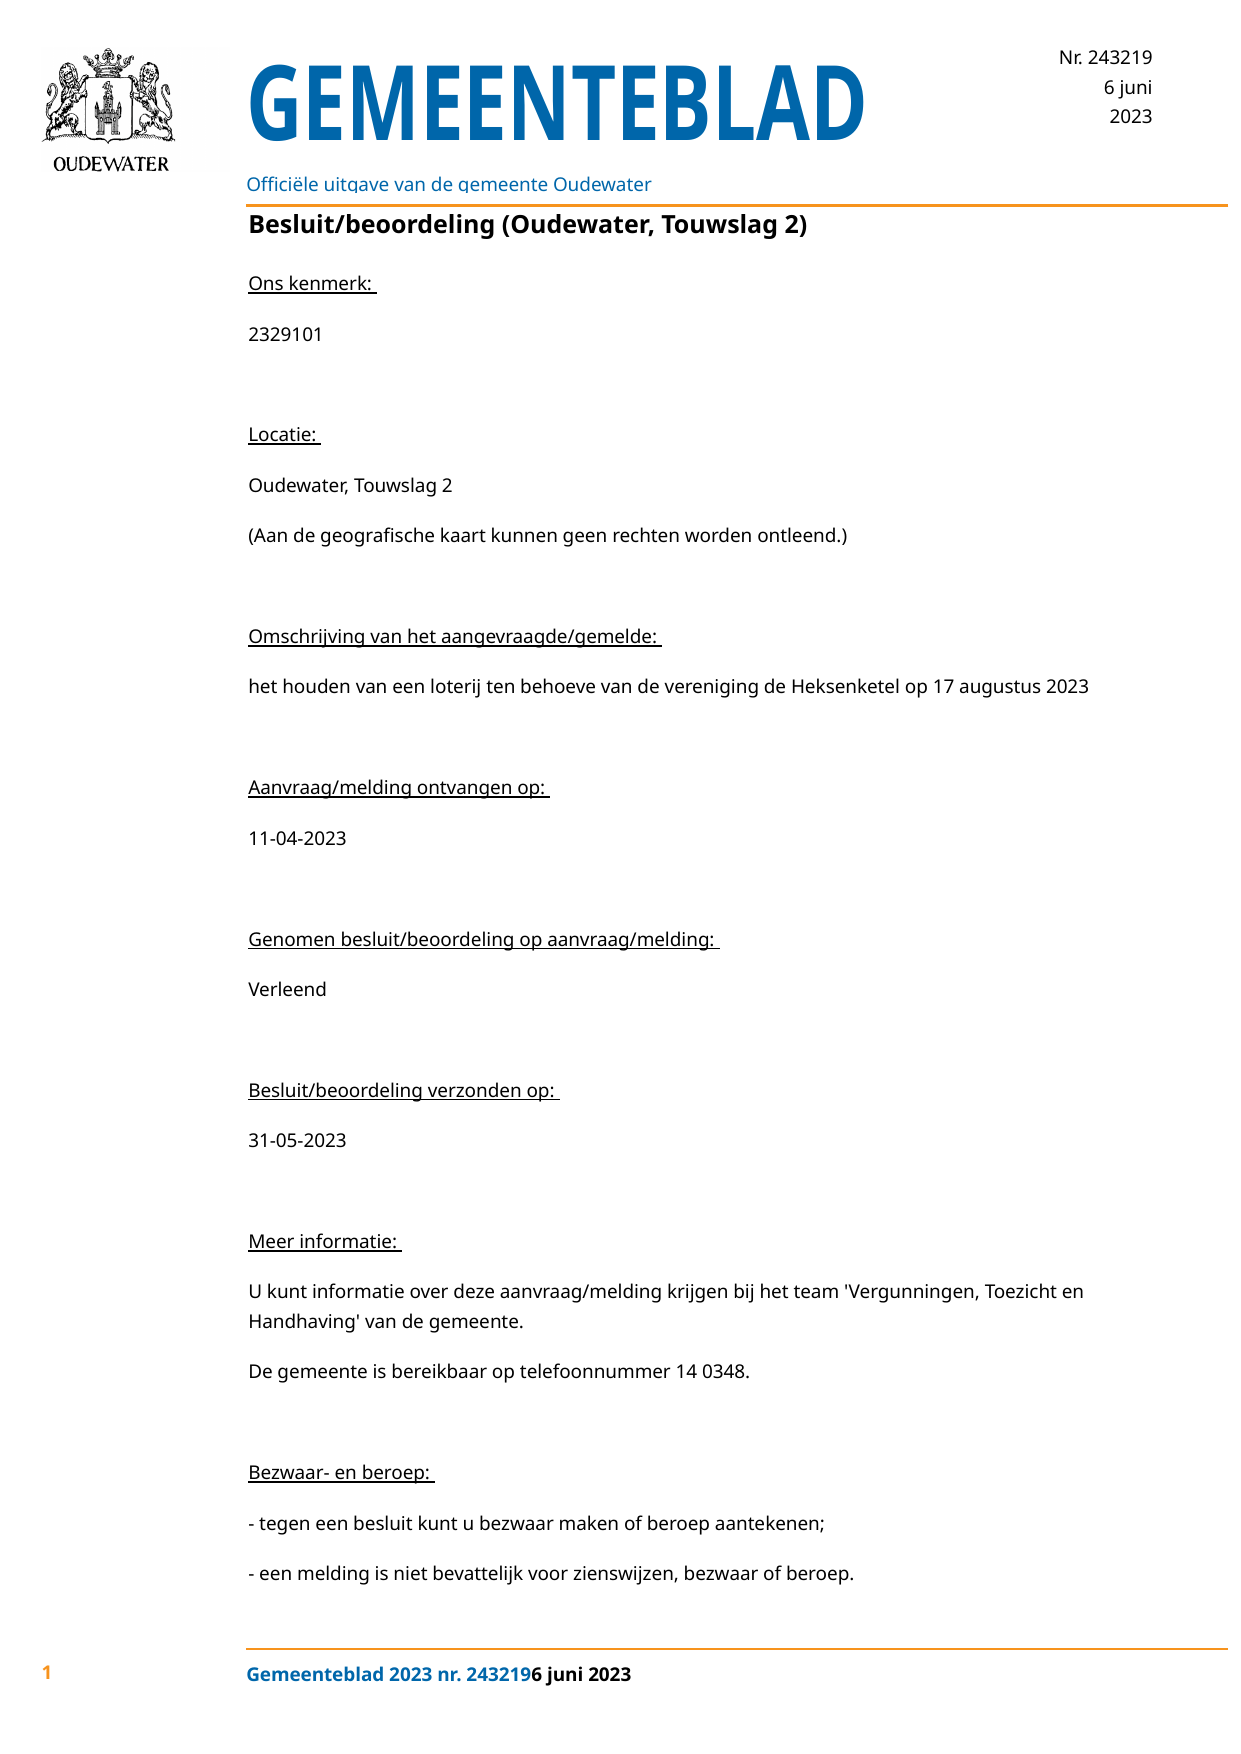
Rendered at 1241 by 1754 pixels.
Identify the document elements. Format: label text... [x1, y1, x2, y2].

picture [41, 47, 231, 172]
text Besluit/beoordeling (Oudewater, Touwslag 2) [248, 207, 1152, 241]
text De gemeente is bereikbaar op telefoonnummer 14 0348. [248, 1359, 1152, 1384]
text Verleend [248, 976, 1152, 1002]
text Ons kenmerk: [248, 270, 1152, 296]
text Aanvraag/melding ontvangen op: [248, 774, 1152, 800]
text Bezwaar- en beroep: [248, 1459, 1152, 1485]
text Oudewater, Touwslag 2 [248, 472, 1152, 498]
text Locatie: [248, 422, 1152, 447]
text - een melding is niet bevattelijk voor zienswijzen, bezwaar of beroep. [248, 1560, 1152, 1586]
text het houden van een loterij ten behoeve van de vereniging de Heksenketel op 17 augustus 2023 [248, 674, 1152, 699]
text 31-05-2023 [248, 1127, 1152, 1153]
text 11-04-2023 [248, 825, 1152, 851]
text - tegen een besluit kunt u bezwaar maken of beroep aantekenen; [248, 1510, 1152, 1536]
text U kunt informatie over deze aanvraag/melding krijgen bij het team 'Vergunningen, Toezicht en Handhaving' van de gemeente. [248, 1279, 1152, 1334]
text Besluit/beoordeling verzonden op: [248, 1077, 1152, 1103]
text (Aan de geografische kaart kunnen geen rechten worden ontleend.) [248, 522, 1152, 548]
text Omschrijving van het aangevraagde/gemelde: [248, 623, 1152, 649]
text 2329101 [248, 321, 1152, 346]
text Genomen besluit/beoordeling op aanvraag/melding: [248, 926, 1152, 951]
text Meer informatie: [248, 1228, 1152, 1254]
